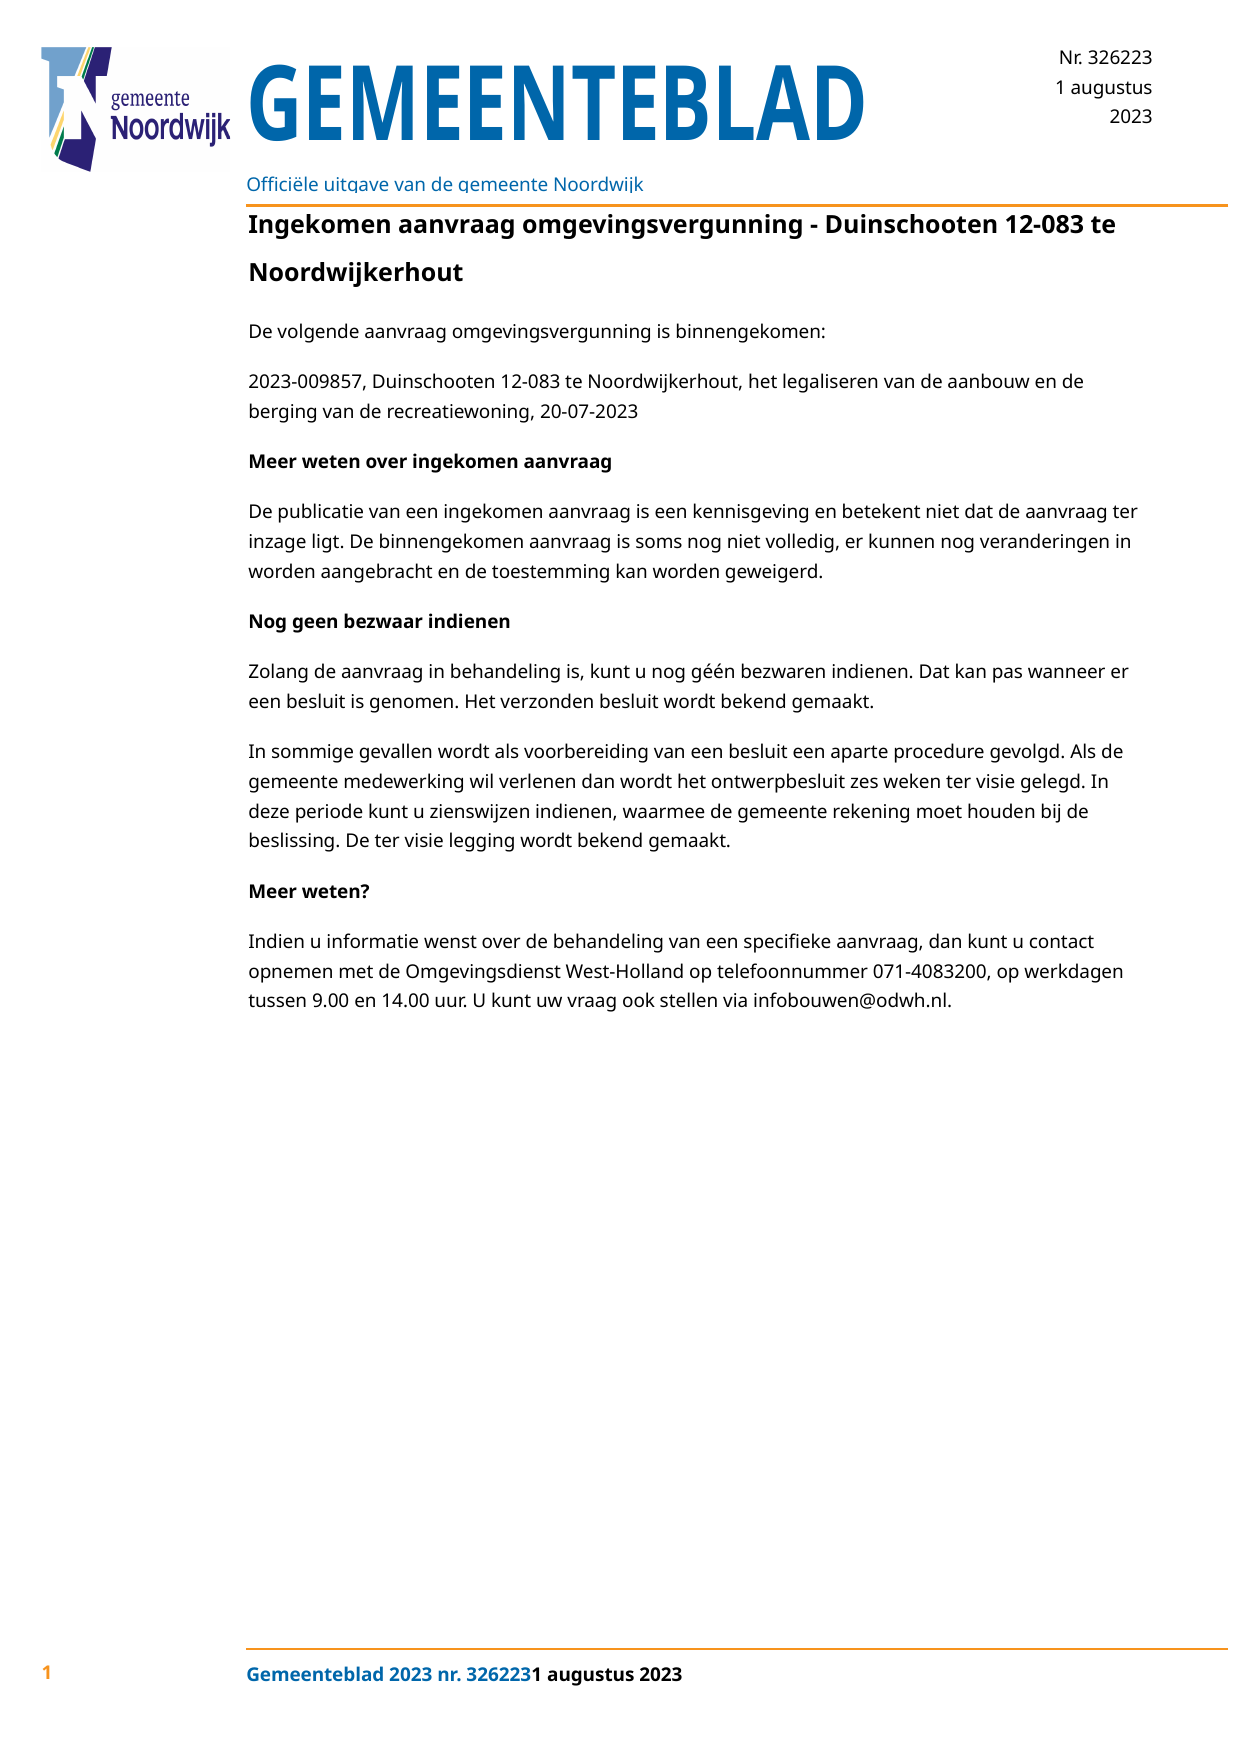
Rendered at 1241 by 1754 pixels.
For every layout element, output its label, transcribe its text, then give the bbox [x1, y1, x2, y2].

text Nog geen bezwaar indienen [248, 608, 1152, 634]
text Meer weten over ingekomen aanvraag [248, 448, 1152, 474]
text Zolang de aanvraag in behandeling is, kunt u nog géén bezwaren indienen. Dat kan pas wanneer er een besluit is genomen. Het verzonden besluit wordt bekend gemaakt. [248, 659, 1152, 714]
text Ingekomen aanvraag omgevingsvergunning - Duinschooten 12-083 te Noordwijkerhout [248, 207, 1152, 288]
text De publicatie van een ingekomen aanvraag is een kennisgeving en betekent niet dat de aanvraag ter inzage ligt. De binnengekomen aanvraag is soms nog niet volledig, er kunnen nog veranderingen in worden aangebracht en de toestemming kan worden geweigerd. [248, 499, 1152, 584]
text 2023-009857, Duinschooten 12-083 te Noordwijkerhout, het legaliseren van de aanbouw en de berging van de recreatiewoning, 20-07-2023 [248, 368, 1152, 424]
text Indien u informatie wenst over de behandeling van een specifieke aanvraag, dan kunt u contact opnemen met de Omgevingsdienst West-Holland op telefoonnummer 071-4083200, op werkdagen tussen 9.00 en 14.00 uur. U kunt uw vraag ook stellen via infobouwen@odwh.nl. [248, 928, 1152, 1013]
text Meer weten? [248, 878, 1152, 904]
text De volgende aanvraag omgevingsvergunning is binnengekomen: [248, 318, 1152, 344]
picture [41, 47, 231, 172]
text In sommige gevallen wordt als voorbereiding van een besluit een aparte procedure gevolgd. Als de gemeente medewerking wil verlenen dan wordt het ontwerpbesluit zes weken ter visie gelegd. In deze periode kunt u zienswijzen indienen, waarmee de gemeente rekening moet houden bij de beslissing. De ter visie legging wordt bekend gemaakt. [248, 739, 1152, 853]
